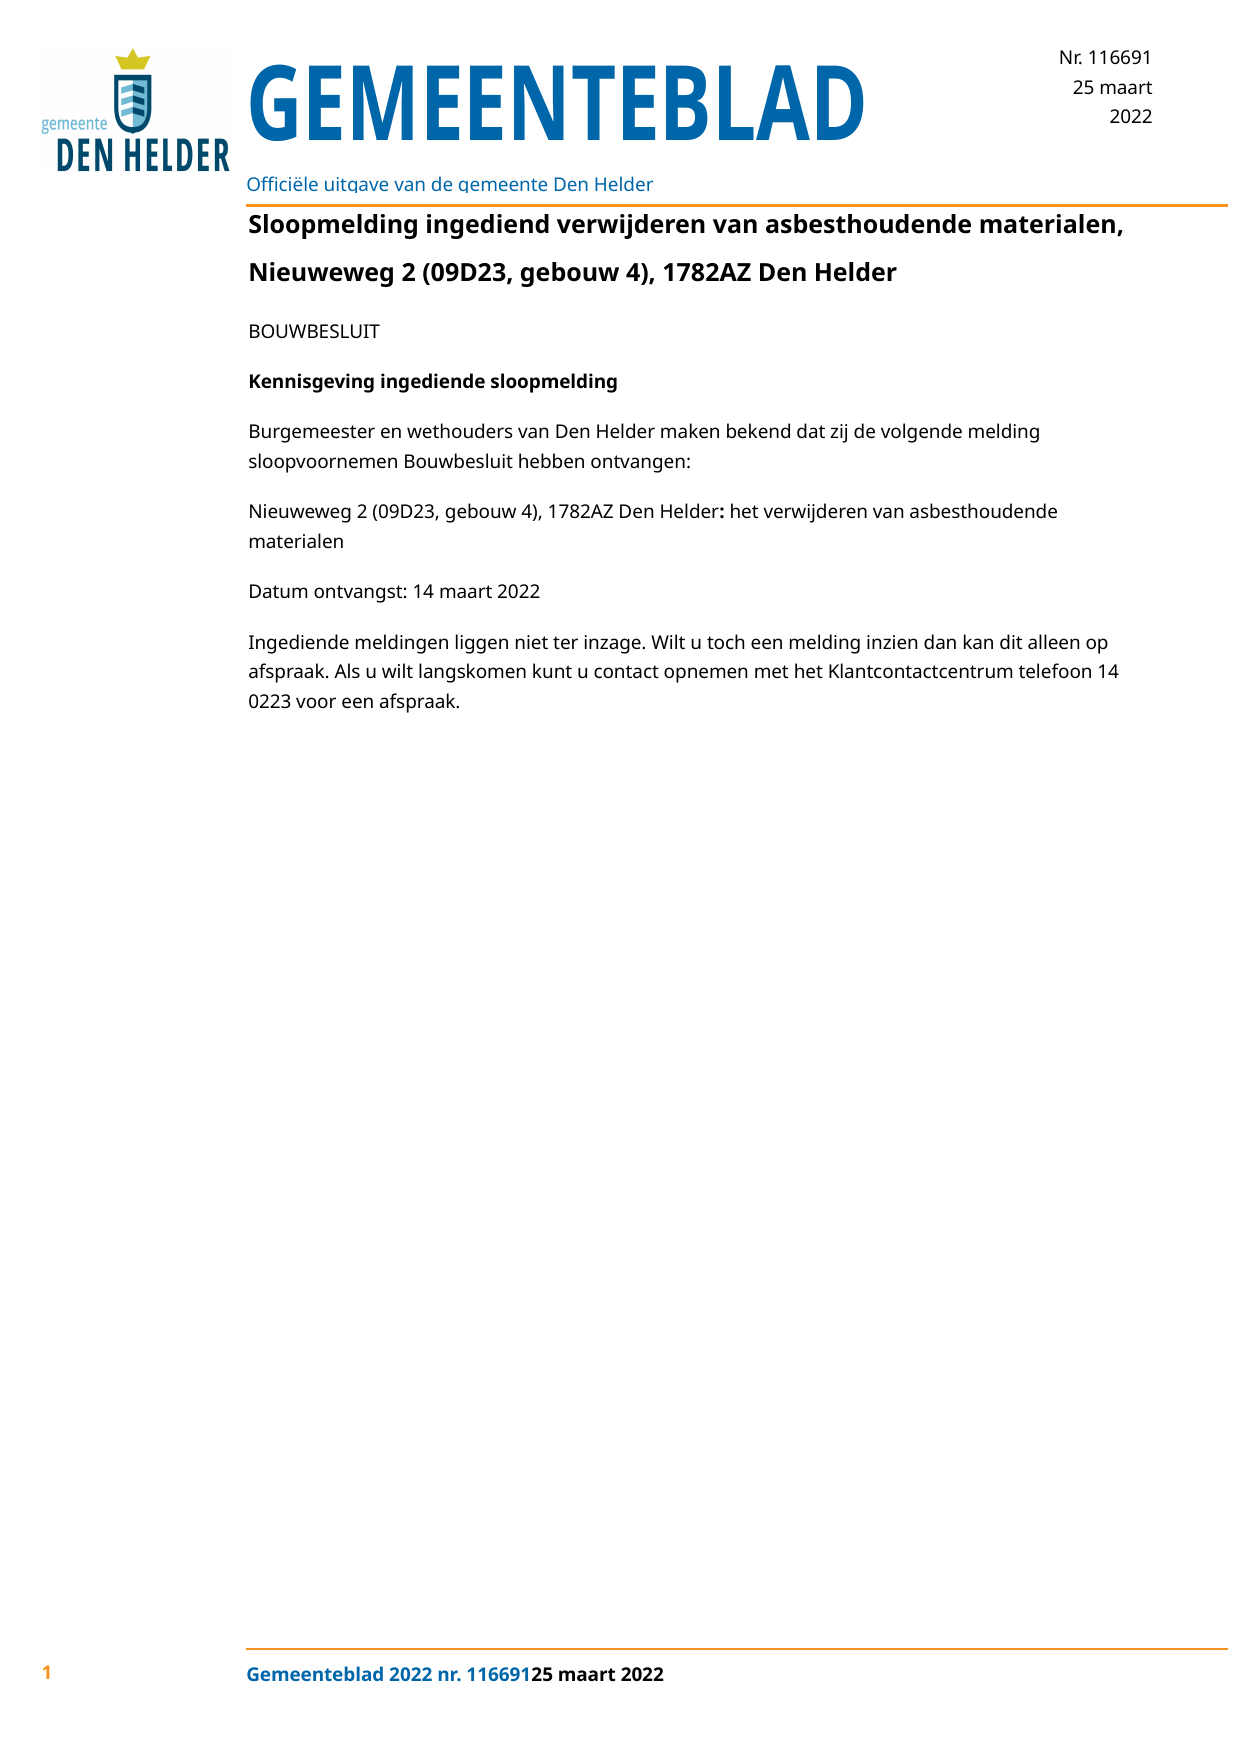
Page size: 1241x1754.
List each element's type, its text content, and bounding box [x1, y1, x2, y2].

text Datum ontvangst: 14 maart 2022 [248, 579, 1152, 604]
picture [41, 47, 231, 172]
picture [130, 157, 135, 172]
text Burgemeester en wethouders van Den Helder maken bekend dat zij de volgende melding sloopvoornemen Bouwbesluit hebben ontvangen: [248, 419, 1152, 474]
picture [182, 144, 187, 165]
text Nieuweweg 2 (09D23, gebouw 4), 1782AZ Den Helder: het verwijderen van asbesthoudende materialen [248, 499, 1152, 554]
text Ingediende meldingen liggen niet ter inzage. Wilt u toch een melding inzien dan kan dit alleen op afspraak. Als u wilt langskomen kunt u contact opnemen met het Klantcontactcentrum telefoon 14 0223 voor een afspraak. [248, 629, 1152, 714]
text Sloopmelding ingediend verwijderen van asbesthoudende materialen, Nieuweweg 2 (09D23, gebouw 4), 1782AZ Den Helder [248, 207, 1152, 288]
picture [63, 144, 68, 165]
text Kennisgeving ingediende sloopmelding [248, 368, 1152, 394]
picture [220, 160, 224, 172]
picture [100, 154, 106, 172]
text BOUWBESLUIT [248, 318, 1152, 344]
